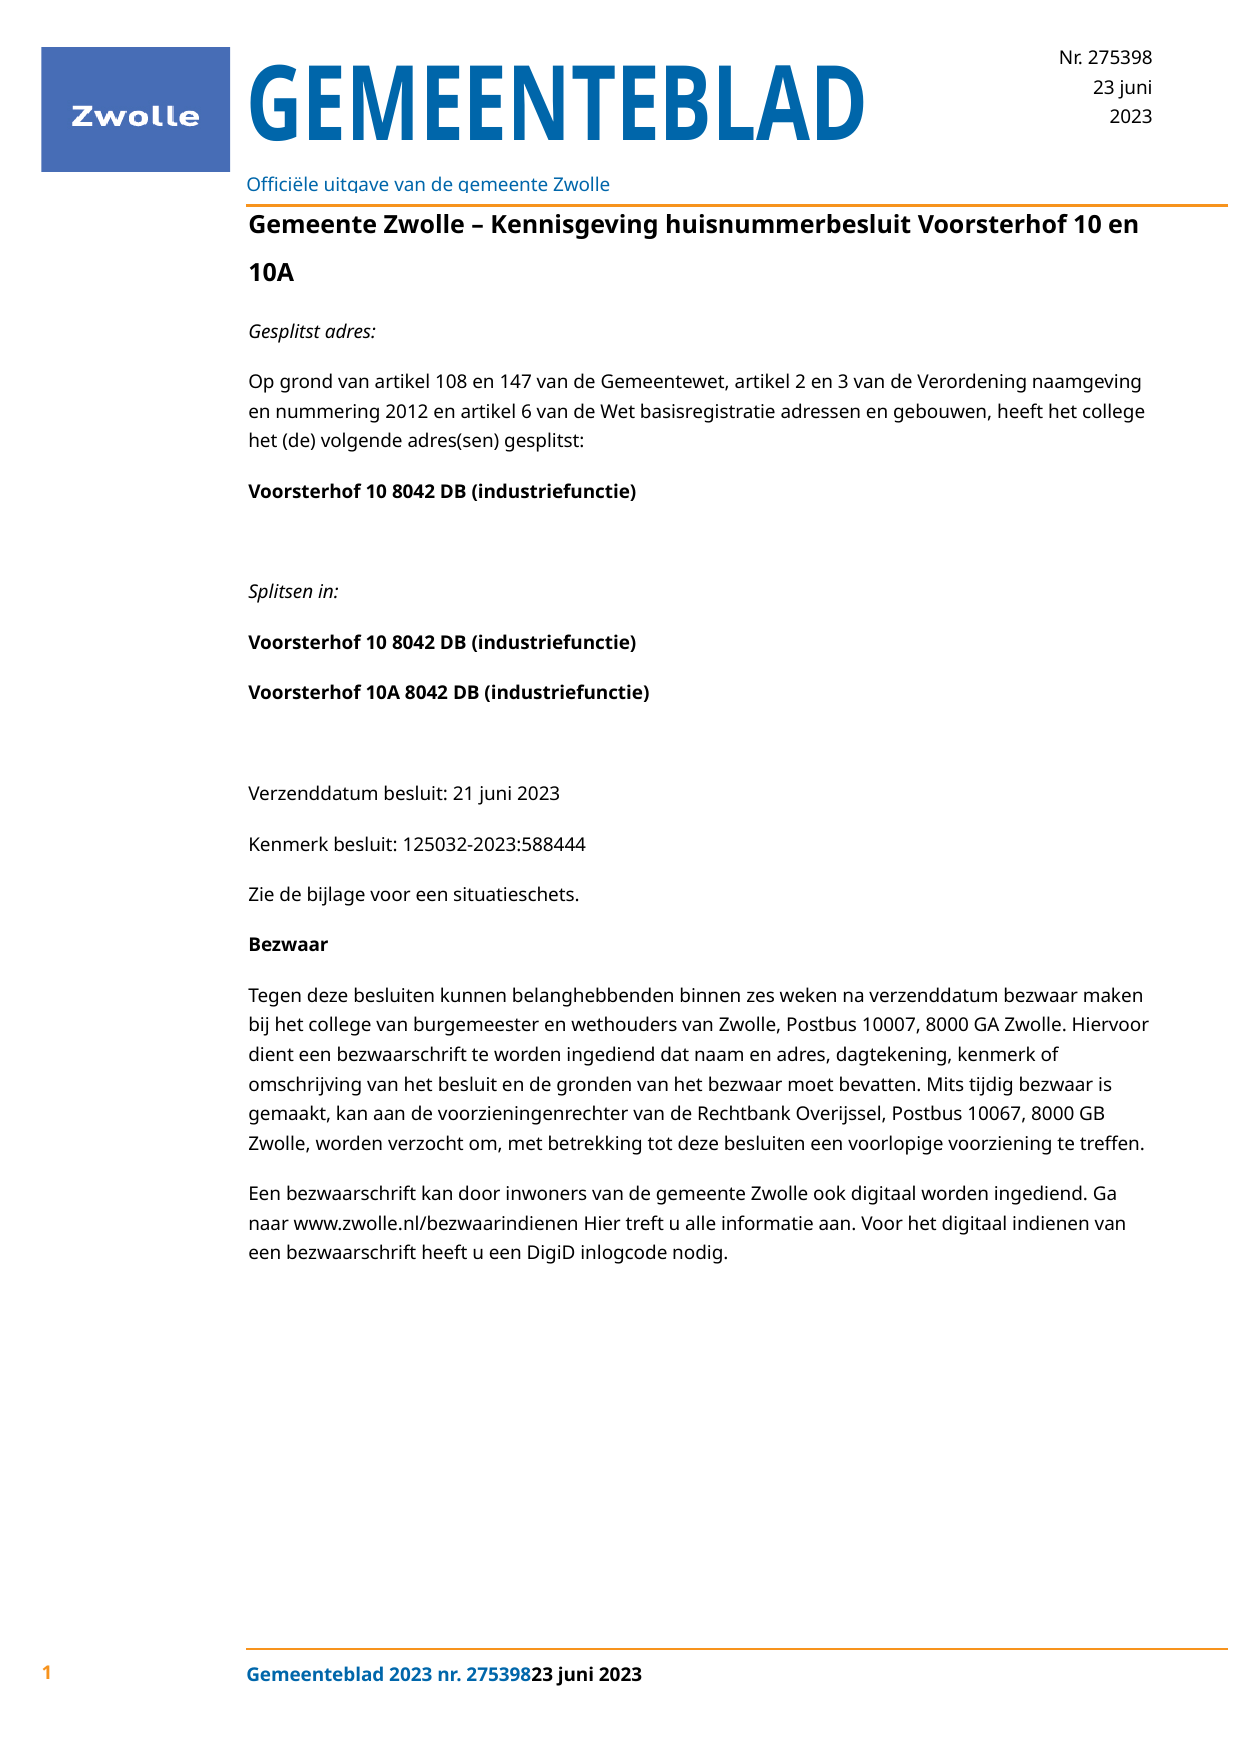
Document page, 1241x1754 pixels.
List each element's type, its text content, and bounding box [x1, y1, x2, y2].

picture [41, 47, 231, 172]
text Bezwaar [248, 932, 1152, 957]
text Voorsterhof 10 8042 DB (industriefunctie) [248, 478, 1152, 504]
text Zie de bijlage voor een situatieschets. [248, 881, 1152, 907]
text Een bezwaarschrift kan door inwoners van de gemeente Zwolle ook digitaal worden ingediend. Ga naar www.zwolle.nl/bezwaarindienen Hier treft u alle informatie aan. Voor het digitaal indienen van een bezwaarschrift heeft u een DigiD inlogcode nodig. [248, 1180, 1152, 1265]
text Gesplitst adres: [248, 318, 1152, 344]
text Voorsterhof 10 8042 DB (industriefunctie) [248, 629, 1152, 655]
text Tegen deze besluiten kunnen belanghebbenden binnen zes weken na verzenddatum bezwaar maken bij het college van burgemeester en wethouders van Zwolle, Postbus 10007, 8000 GA Zwolle. Hiervoor dient een bezwaarschrift te worden ingediend dat naam en adres, dagtekening, kenmerk of omschrijving van het besluit en de gronden van het bezwaar moet bevatten. Mits tijdig bezwaar is gemaakt, kan aan de voorzieningenrechter van de Rechtbank Overijssel, Postbus 10067, 8000 GB Zwolle, worden verzocht om, met betrekking tot deze besluiten een voorlopige voorziening te treffen. [248, 982, 1152, 1156]
text Verzenddatum besluit: 21 juni 2023 [248, 780, 1152, 806]
text Op grond van artikel 108 en 147 van de Gemeentewet, artikel 2 en 3 van de Verordening naamgeving en nummering 2012 en artikel 6 van de Wet basisregistratie adressen en gebouwen, heeft het college het (de) volgende adres(sen) gesplitst: [248, 368, 1152, 453]
text Kenmerk besluit: 125032-2023:588444 [248, 831, 1152, 857]
text Splitsen in: [248, 579, 1152, 604]
text Voorsterhof 10A 8042 DB (industriefunctie) [248, 679, 1152, 705]
text Gemeente Zwolle – Kennisgeving huisnummerbesluit Voorsterhof 10 en 10A [248, 207, 1152, 288]
